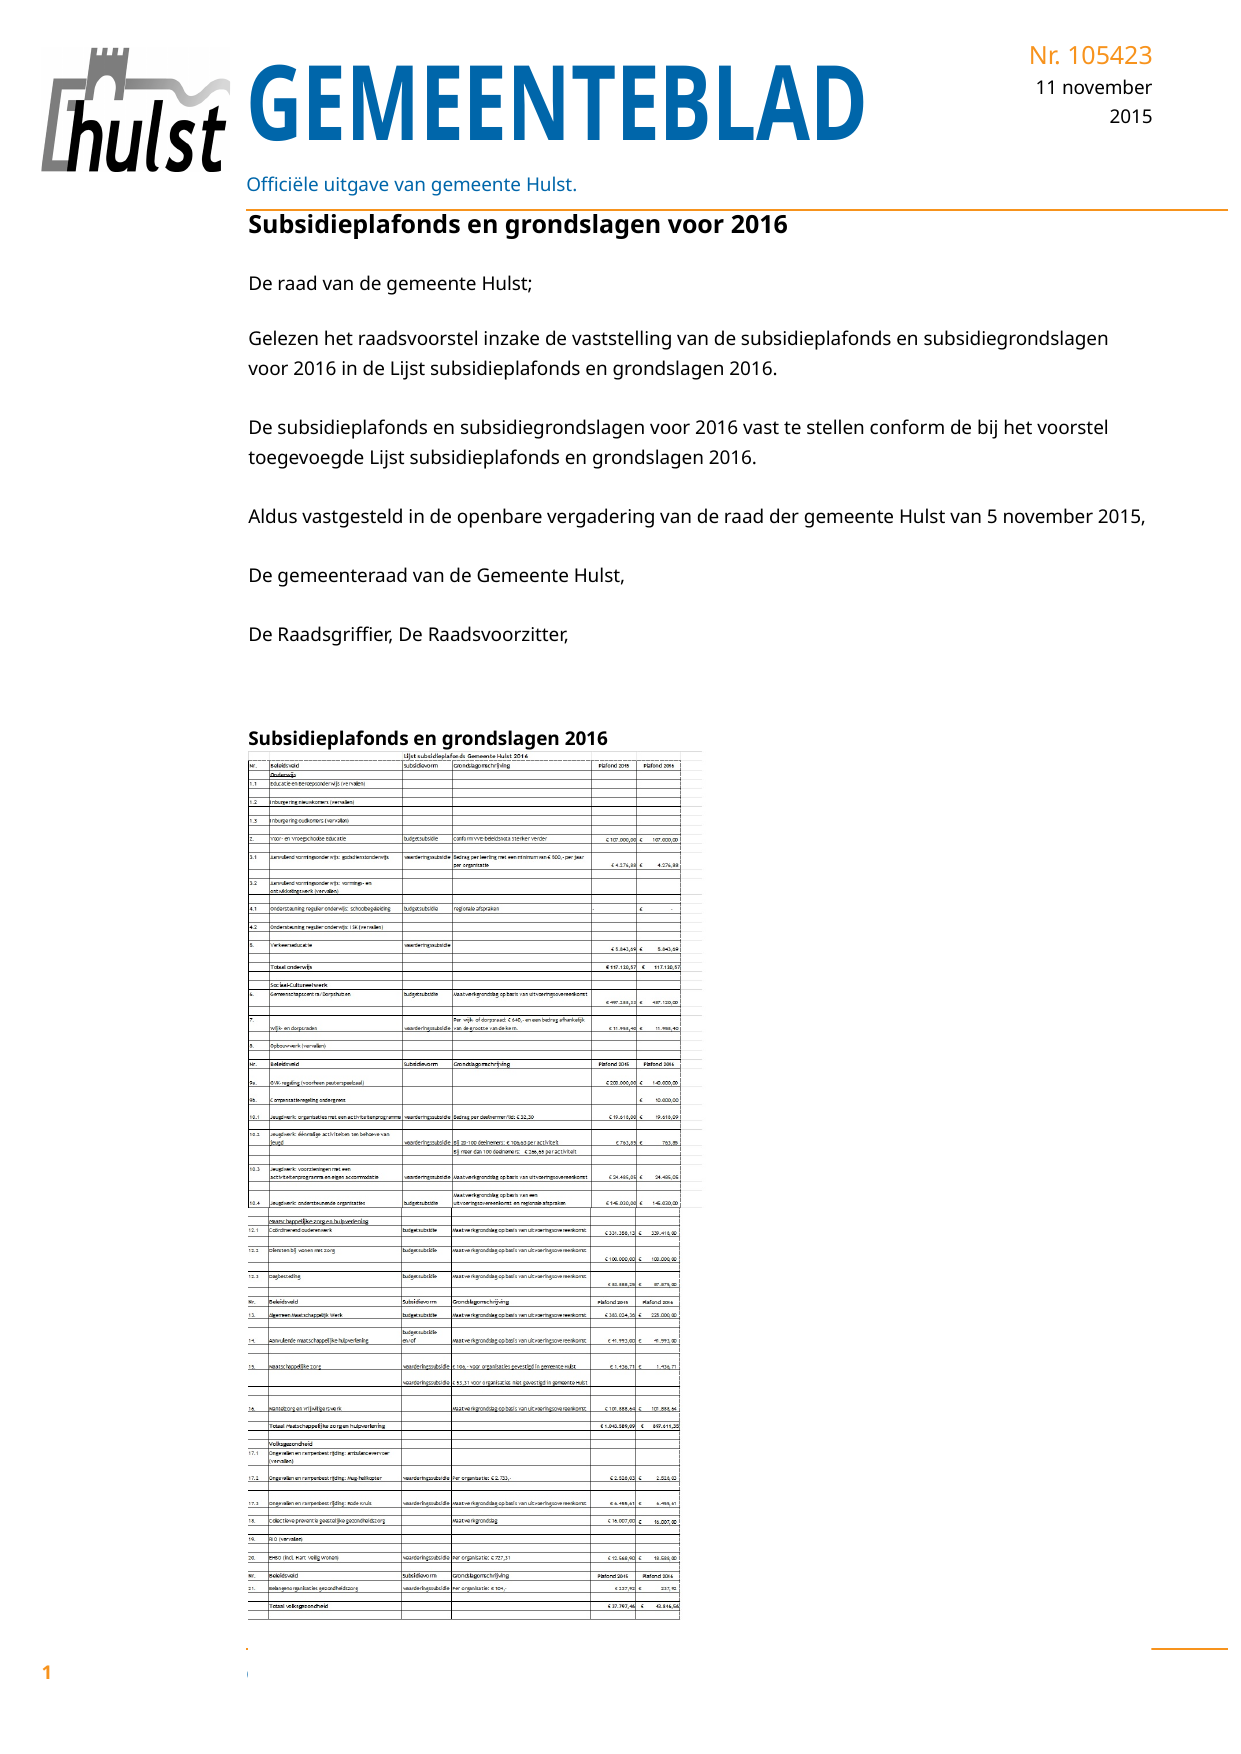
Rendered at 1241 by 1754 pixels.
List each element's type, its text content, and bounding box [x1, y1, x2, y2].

text Gelezen het raadsvoorstel inzake de vaststelling van de subsidieplafonds en subsidiegrondslagen voor 2016 in de Lijst subsidieplafonds en grondslagen 2016. [248, 326, 1152, 381]
text Subsidieplafonds en grondslagen voor 2016 [248, 211, 1152, 241]
picture [248, 751, 1152, 1754]
text De Raadsgriffier, De Raadsvoorzitter, [248, 621, 1152, 647]
text De subsidieplafonds en subsidiegrondslagen voor 2016 vast te stellen conform de bij het voorstel toegevoegde Lijst subsidieplafonds en grondslagen 2016. [248, 414, 1152, 470]
text De raad van de gemeente Hulst; [248, 270, 1152, 296]
text De gemeenteraad van de Gemeente Hulst, [248, 562, 1152, 588]
text Aldus vastgesteld in de openbare vergadering van de raad der gemeente Hulst van 5 november 2015, [248, 503, 1152, 529]
text Subsidieplafonds en grondslagen 2016 [248, 723, 1152, 751]
picture [41, 47, 231, 172]
